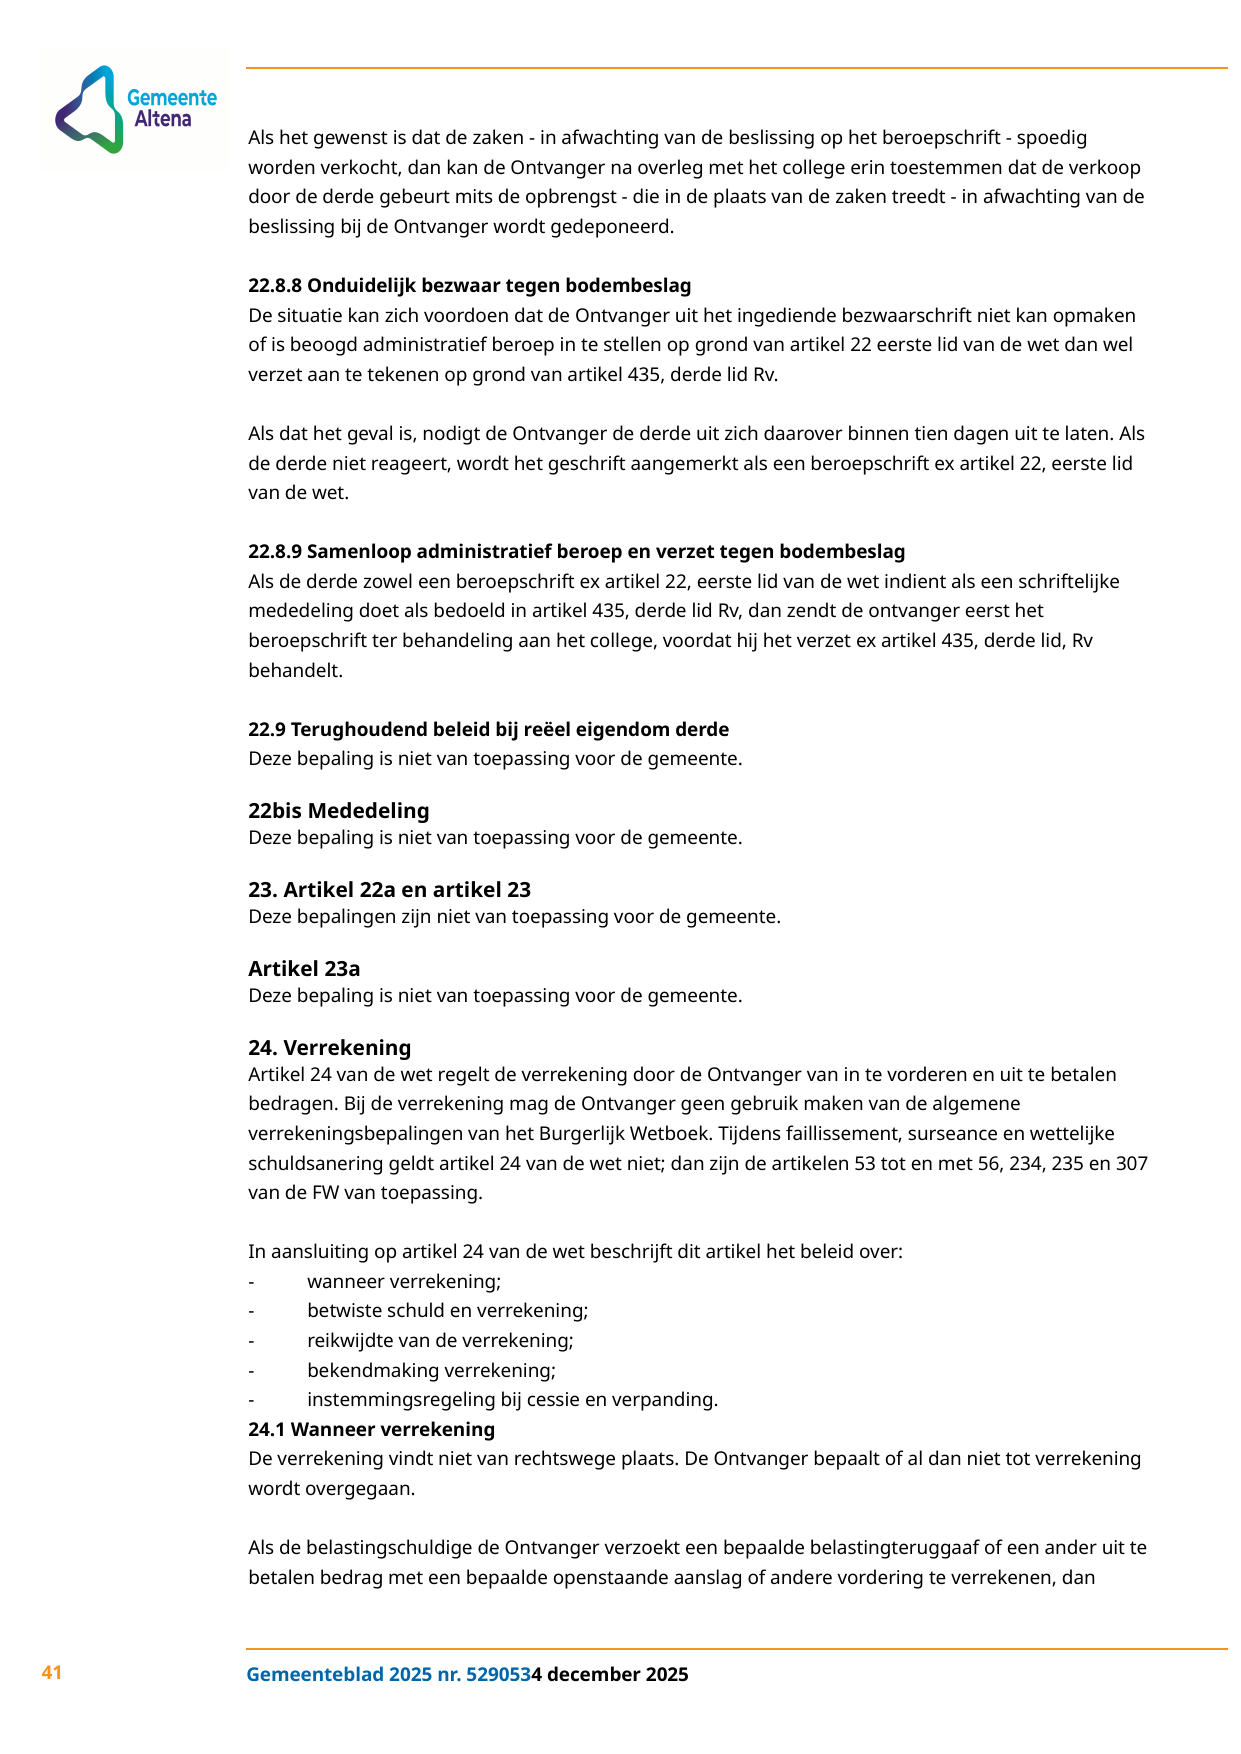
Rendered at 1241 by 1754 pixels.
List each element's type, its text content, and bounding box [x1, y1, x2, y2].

text 24. Verrekening [248, 1033, 1152, 1061]
text 23. Artikel 22a en artikel 23 [248, 875, 1152, 903]
list reikwijdte van de verrekening; [248, 1327, 1152, 1353]
text 24.1 Wanneer verrekening [248, 1416, 1152, 1442]
list wanneer verrekening; [248, 1268, 1152, 1294]
text 22.9 Terughoudend beleid bij reëel eigendom derde [248, 716, 1152, 742]
text De verrekening vindt niet van rechtswege plaats. De Ontvanger bepaalt of al dan niet tot verrekening wordt overgegaan. [248, 1446, 1152, 1501]
text Als het gewenst is dat de zaken - in afwachting van de beslissing op het beroepschrift - spoedig worden verkocht, dan kan de Ontvanger na overleg met het college erin toestemmen dat de verkoop door de derde gebeurt mits de opbrengst - die in de plaats van de zaken treedt - in afwachting van de beslissing bij de Ontvanger wordt gedeponeerd. [248, 124, 1152, 239]
text In aansluiting op artikel 24 van de wet beschrijft dit artikel het beleid over: [248, 1238, 1152, 1264]
text Deze bepaling is niet van toepassing voor de gemeente. [248, 824, 1152, 850]
list instemmingsregeling bij cessie en verpanding. [248, 1386, 1152, 1412]
text Als de belastingschuldige de Ontvanger verzoekt een bepaalde belastingteruggaaf of een ander uit te betalen bedrag met een bepaalde openstaande aanslag of andere vordering te verrekenen, dan [248, 1534, 1152, 1590]
list betwiste schuld en verrekening; [248, 1298, 1152, 1323]
text Deze bepalingen zijn niet van toepassing voor de gemeente. [248, 903, 1152, 929]
picture [41, 47, 231, 172]
text Artikel 23a [248, 954, 1152, 982]
text Als de derde zowel een beroepschrift ex artikel 22, eerste lid van de wet indient als een schriftelijke mededeling doet als bedoeld in artikel 435, derde lid Rv, dan zendt de ontvanger eerst het beroepschrift ter behandeling aan het college, voordat hij het verzet ex artikel 435, derde lid, Rv behandelt. [248, 568, 1152, 683]
text Deze bepaling is niet van toepassing voor de gemeente. [248, 982, 1152, 1008]
text De situatie kan zich voordoen dat de Ontvanger uit het ingediende bezwaarschrift niet kan opmaken of is beoogd administratief beroep in te stellen op grond van artikel 22 eerste lid van de wet dan wel verzet aan te tekenen op grond van artikel 435, derde lid Rv. [248, 302, 1152, 387]
text 22.8.9 Samenloop administratief beroep en verzet tegen bodembeslag [248, 538, 1152, 564]
text 22.8.8 Onduidelijk bezwaar tegen bodembeslag [248, 272, 1152, 298]
text Als dat het geval is, nodigt de Ontvanger de derde uit zich daarover binnen tien dagen uit te laten. Als de derde niet reageert, wordt het geschrift aangemerkt als een beroepschrift ex artikel 22, eerste lid van de wet. [248, 420, 1152, 505]
text Artikel 24 van de wet regelt de verrekening door de Ontvanger van in te vorderen en uit te betalen bedragen. Bij de verrekening mag de Ontvanger geen gebruik maken van de algemene verrekeningsbepalingen van het Burgerlijk Wetboek. Tijdens faillissement, surseance en wettelijke schuldsanering geldt artikel 24 van de wet niet; dan zijn de artikelen 53 tot en met 56, 234, 235 en 307 van de FW van toepassing. [248, 1061, 1152, 1205]
text Deze bepaling is niet van toepassing voor de gemeente. [248, 746, 1152, 771]
text 22bis Mededeling [248, 796, 1152, 824]
list bekendmaking verrekening; [248, 1357, 1152, 1383]
